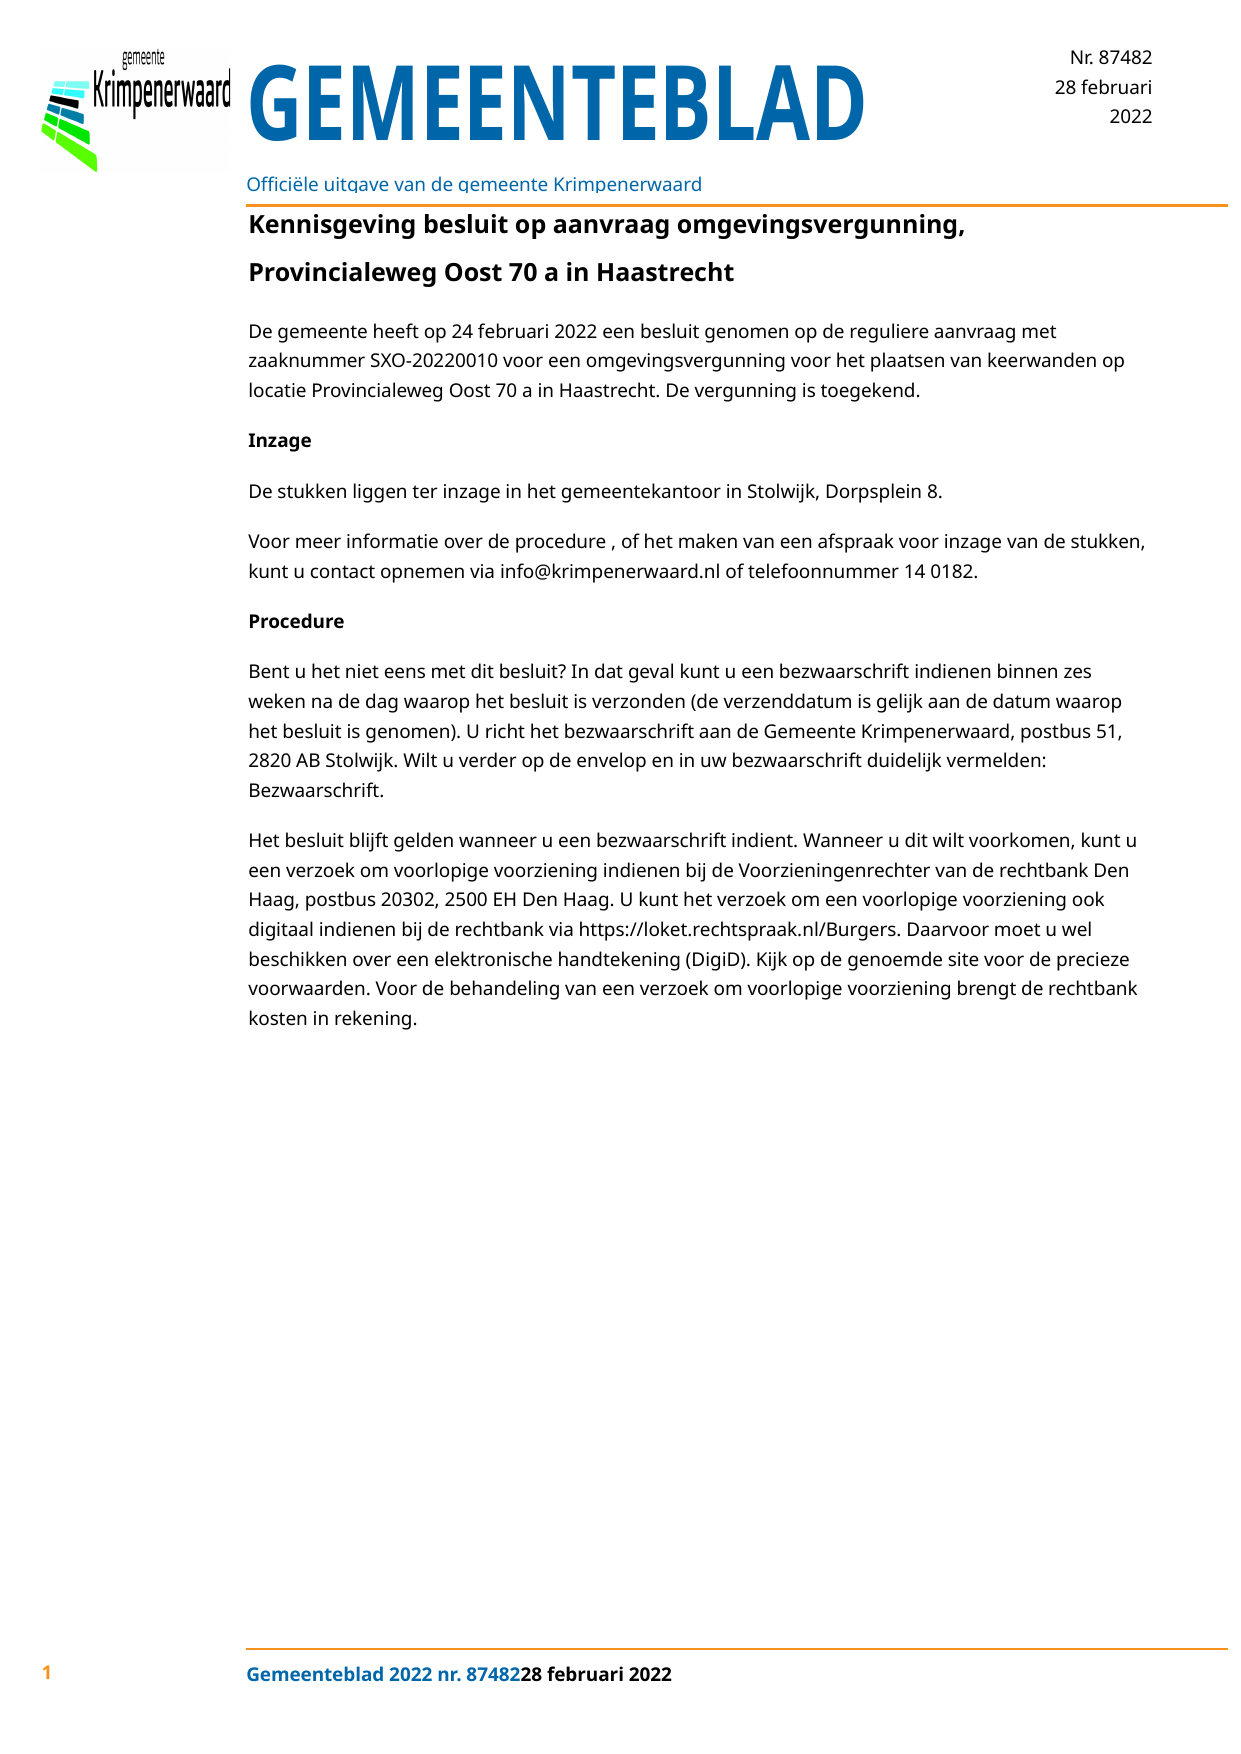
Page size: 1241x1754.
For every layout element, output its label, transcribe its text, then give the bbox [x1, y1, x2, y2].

text Kennisgeving besluit op aanvraag omgevingsvergunning, Provincialeweg Oost 70 a in Haastrecht [248, 207, 1152, 288]
text Voor meer informatie over de procedure , of het maken van een afspraak voor inzage van de stukken, kunt u contact opnemen via info@krimpenerwaard.nl of telefoonnummer 14 0182. [248, 528, 1152, 584]
text Inzage [248, 427, 1152, 453]
text Het besluit blijft gelden wanneer u een bezwaarschrift indient. Wanneer u dit wilt voorkomen, kunt u een verzoek om voorlopige voorziening indienen bij de Voorzieningenrechter van de rechtbank Den Haag, postbus 20302, 2500 EH Den Haag. U kunt het verzoek om een voorlopige voorziening ook digitaal indienen bij de rechtbank via https://loket.rechtspraak.nl/Burgers. Daarvoor moet u wel beschikken over een elektronische handtekening (DigiD). Kijk op de genoemde site voor de precieze voorwaarden. Voor de behandeling van een verzoek om voorlopige voorziening brengt de rechtbank kosten in rekening. [248, 827, 1152, 1031]
text De stukken liggen ter inzage in het gemeentekantoor in Stolwijk, Dorpsplein 8. [248, 478, 1152, 504]
text Procedure [248, 608, 1152, 634]
picture [41, 47, 231, 172]
text Bent u het niet eens met dit besluit? In dat geval kunt u een bezwaarschrift indienen binnen zes weken na de dag waarop het besluit is verzonden (de verzenddatum is gelijk aan de datum waarop het besluit is genomen). U richt het bezwaarschrift aan de Gemeente Krimpenerwaard, postbus 51, 2820 AB Stolwijk. Wilt u verder op de envelop en in uw bezwaarschrift duidelijk vermelden: Bezwaarschrift. [248, 659, 1152, 803]
text De gemeente heeft op 24 februari 2022 een besluit genomen op de reguliere aanvraag met zaaknummer SXO-20220010 voor een omgevingsvergunning voor het plaatsen van keerwanden op locatie Provincialeweg Oost 70 a in Haastrecht. De vergunning is toegekend. [248, 318, 1152, 403]
